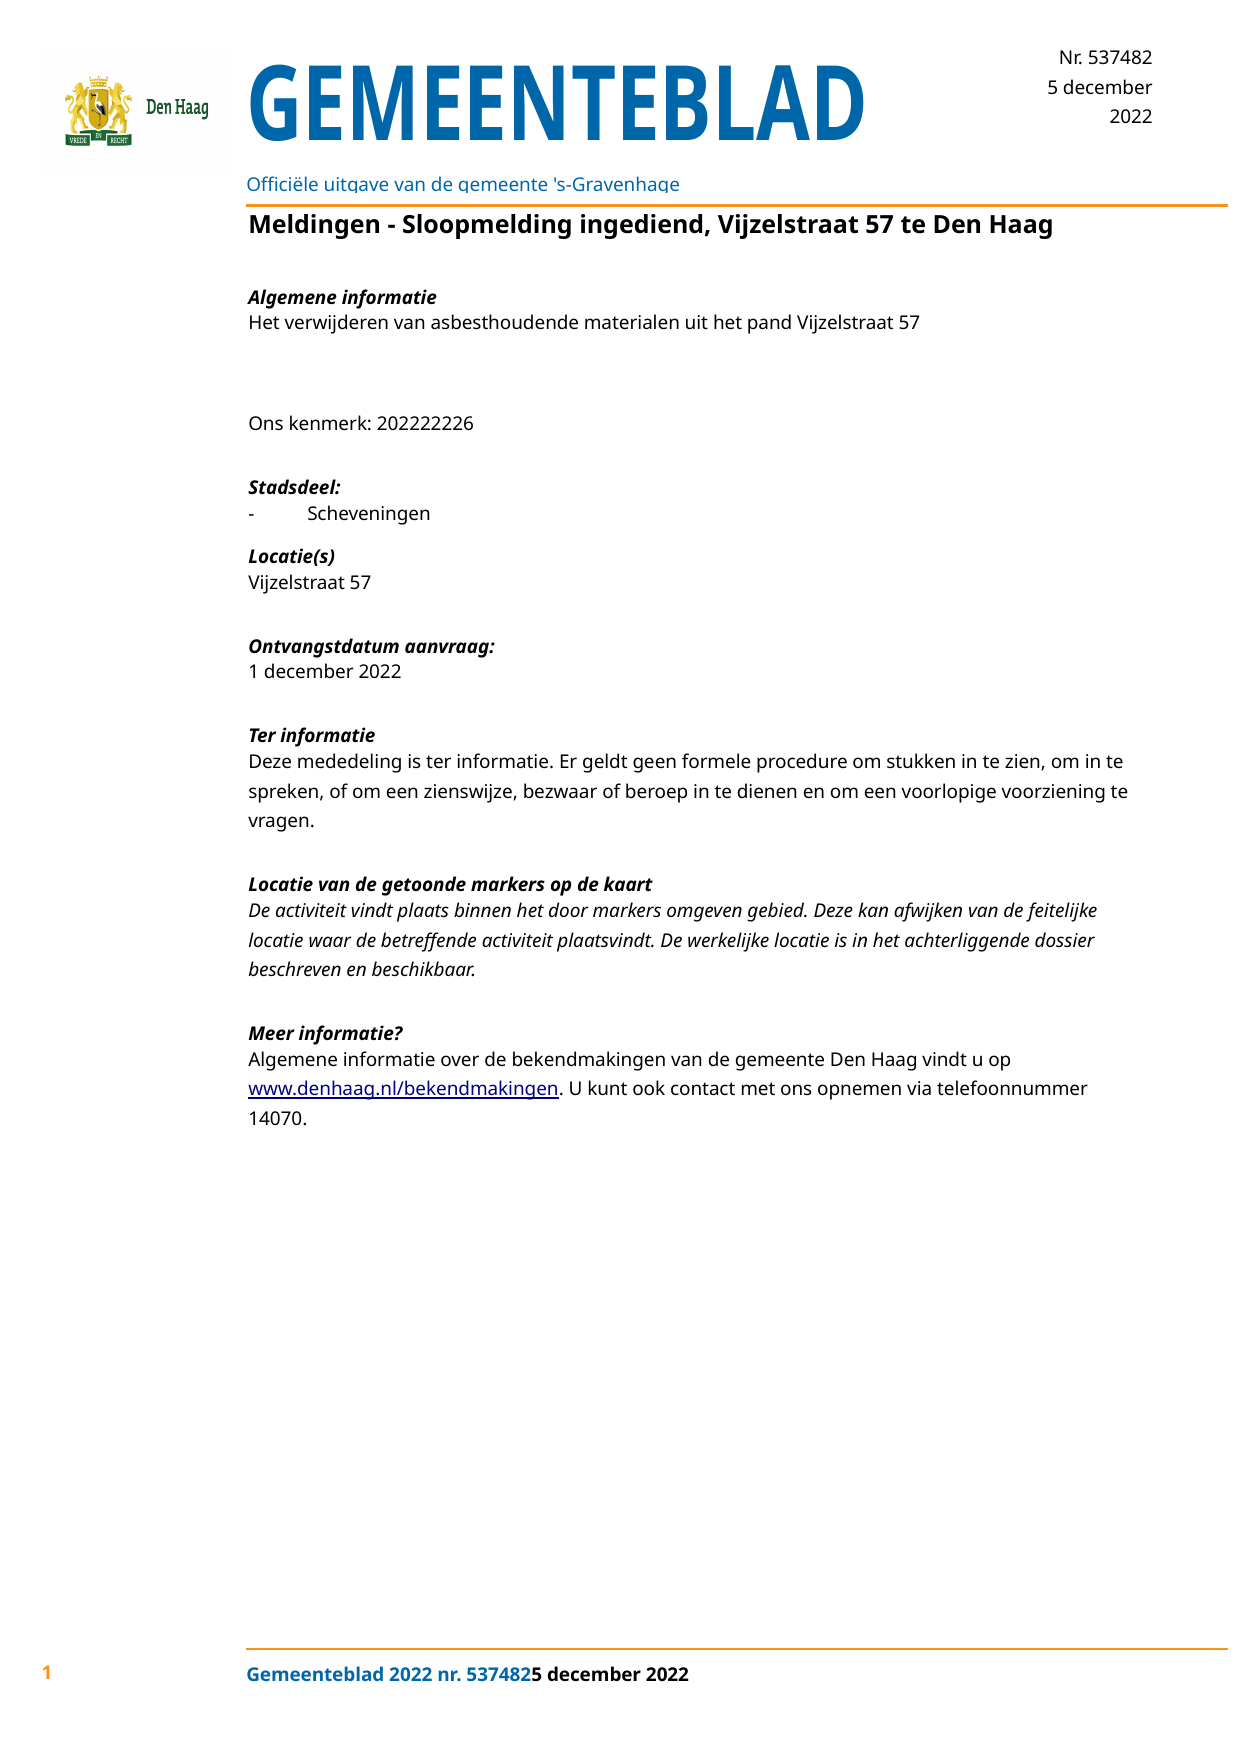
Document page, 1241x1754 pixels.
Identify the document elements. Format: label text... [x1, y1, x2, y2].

text De activiteit vindt plaats binnen het door markers omgeven gebied. Deze kan afwijken van de feitelijke locatie waar de betreffende activiteit plaatsvindt. De werkelijke locatie is in het achterliggende dossier beschreven en beschikbaar. [248, 897, 1152, 982]
text Ons kenmerk: 202222226 [248, 410, 1152, 436]
text Meldingen - Sloopmelding ingediend, Vijzelstraat 57 te Den Haag [248, 207, 1152, 241]
picture [41, 47, 231, 172]
list Scheveningen [248, 500, 1152, 526]
text 1 december 2022 [248, 659, 1152, 684]
text Ter informatie [248, 723, 1152, 748]
text Deze mededeling is ter informatie. Er geldt geen formele procedure om stukken in te zien, om in te spreken, of om een zienswijze, bezwaar of beroep in te dienen en om een voorlopige voorziening te vragen. [248, 748, 1152, 833]
text Locatie(s) [248, 543, 1152, 569]
text Stadsdeel: [248, 474, 1152, 500]
text Ontvangstdatum aanvraag: [248, 633, 1152, 659]
text Meer informatie? [248, 1020, 1152, 1046]
text Locatie van de getoonde markers op de kaart [248, 871, 1152, 897]
text Het verwijderen van asbesthoudende materialen uit het pand Vijzelstraat 57 [248, 309, 1152, 335]
text Vijzelstraat 57 [248, 569, 1152, 595]
text Algemene informatie [248, 284, 1152, 309]
text Algemene informatie over de bekendmakingen van de gemeente Den Haag vindt u op www.denhaag.nl/bekendmakingen. U kunt ook contact met ons opnemen via telefoonnummer 14070. [248, 1046, 1152, 1131]
